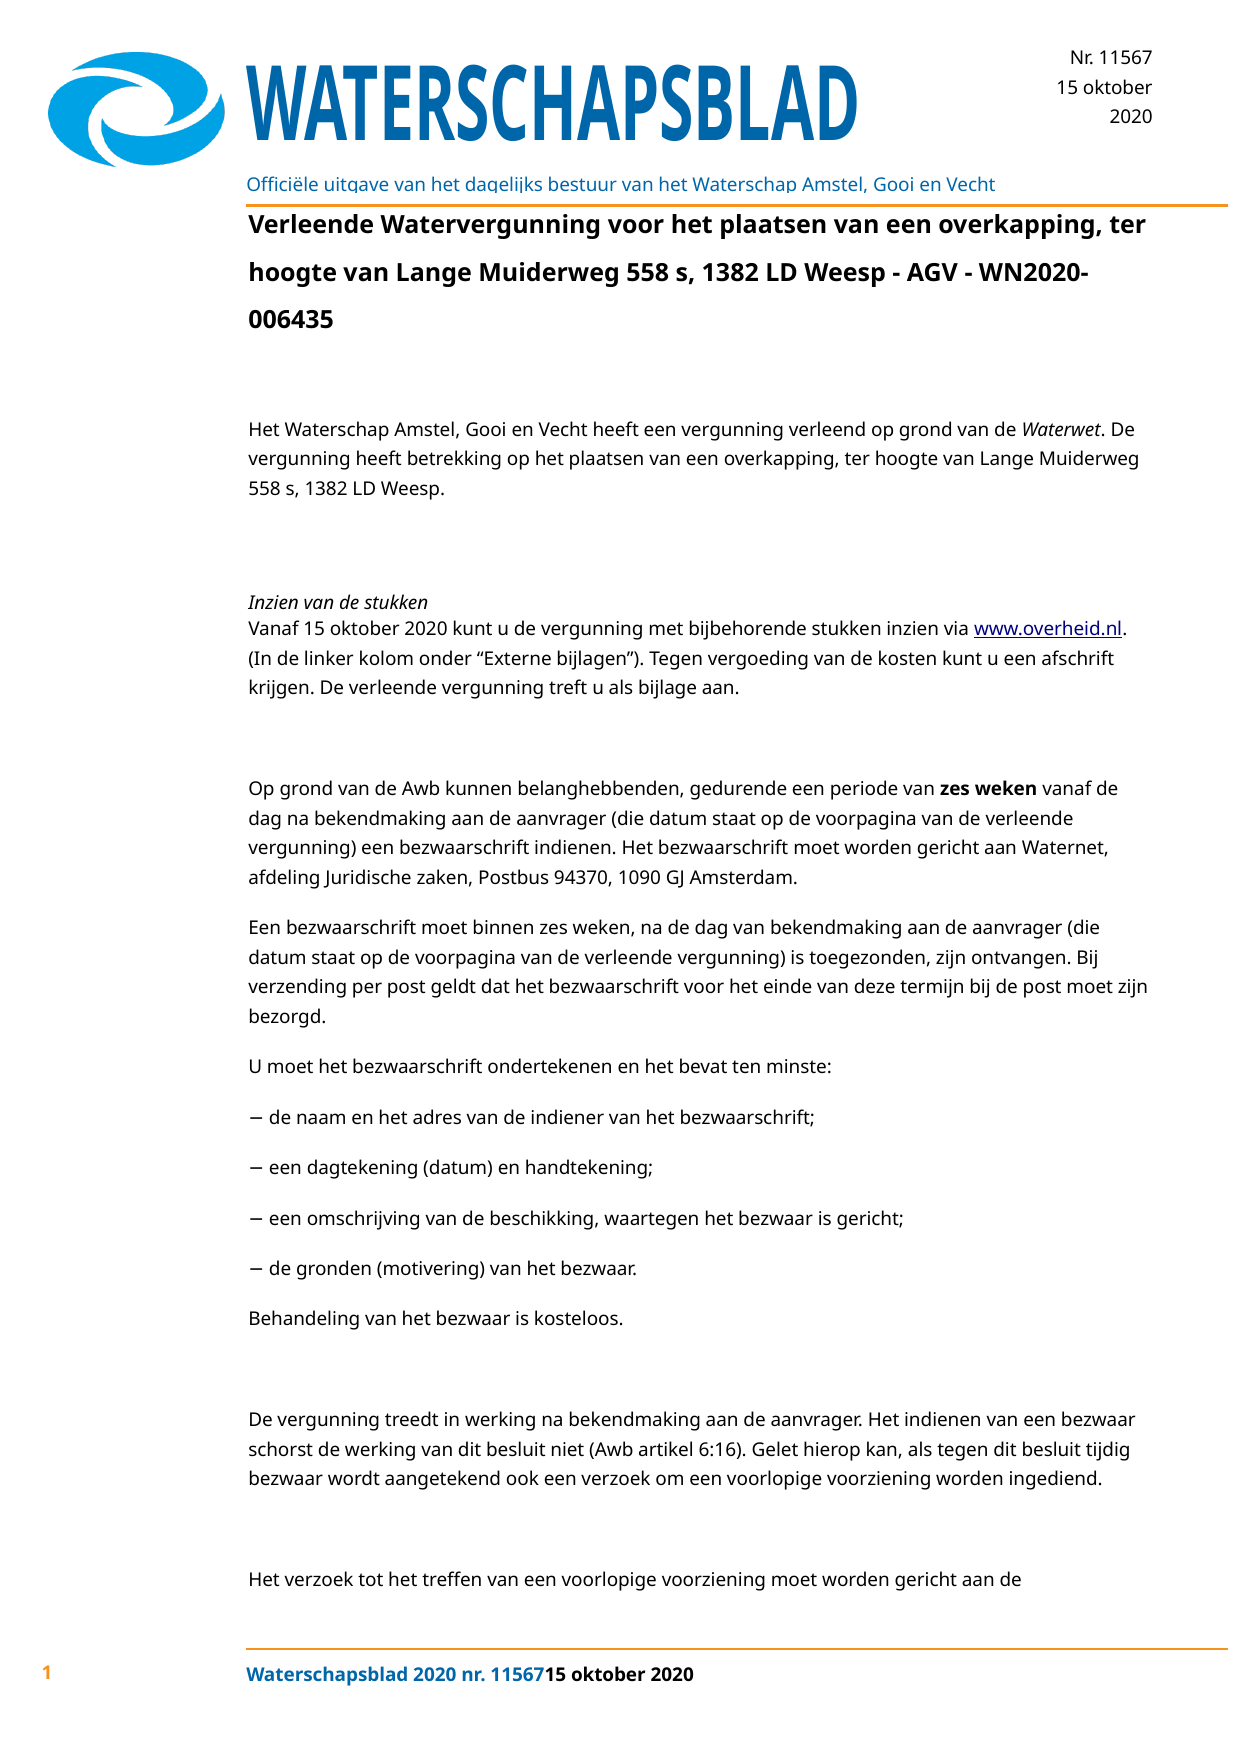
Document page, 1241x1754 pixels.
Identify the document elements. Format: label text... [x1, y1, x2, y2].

picture [41, 47, 231, 172]
text Verleende Watervergunning voor het plaatsen van een overkapping, ter hoogte van Lange Muiderweg 558 s, 1382 LD Weesp - AGV - WN2020-006435 [248, 207, 1152, 336]
text Vanaf 15 oktober 2020 kunt u de vergunning met bijbehorende stukken inzien via www.overheid.nl. (In de linker kolom onder “Externe bijlagen”). Tegen vergoeding van de kosten kunt u een afschrift krijgen. De verleende vergunning treft u als bijlage aan. [248, 615, 1152, 700]
text Behandeling van het bezwaar is kosteloos. [248, 1306, 1152, 1331]
text Het Waterschap Amstel, Gooi en Vecht heeft een vergunning verleend op grond van de Waterwet. De vergunning heeft betrekking op het plaatsen van een overkapping, ter hoogte van Lange Muiderweg 558 s, 1382 LD Weesp. [248, 416, 1152, 501]
text U moet het bezwaarschrift ondertekenen en het bevat ten minste: [248, 1053, 1152, 1079]
text Een bezwaarschrift moet binnen zes weken, na de dag van bekendmaking aan de aanvrager (die datum staat op de voorpagina van de verleende vergunning) is toegezonden, zijn ontvangen. Bij verzending per post geldt dat het bezwaarschrift voor het einde van deze termijn bij de post moet zijn bezorgd. [248, 914, 1152, 1029]
text Inzien van de stukken [248, 589, 1152, 615]
text − de naam en het adres van de indiener van het bezwaarschrift; [248, 1104, 1152, 1130]
text De vergunning treedt in werking na bekendmaking aan de aanvrager. Het indienen van een bezwaar schorst de werking van dit besluit niet (Awb artikel 6:16). Gelet hierop kan, als tegen dit besluit tijdig bezwaar wordt aangetekend ook een verzoek om een voorlopige voorziening worden ingediend. [248, 1406, 1152, 1491]
text Het verzoek tot het treffen van een voorlopige voorziening moet worden gericht aan de [248, 1566, 1152, 1592]
text − een omschrijving van de beschikking, waartegen het bezwaar is gericht; [248, 1205, 1152, 1231]
text − de gronden (motivering) van het bezwaar. [248, 1255, 1152, 1281]
text Op grond van de Awb kunnen belanghebbenden, gedurende een periode van zes weken vanaf de dag na bekendmaking aan de aanvrager (die datum staat op de voorpagina van de verleende vergunning) een bezwaarschrift indienen. Het bezwaarschrift moet worden gericht aan Waternet, afdeling Juridische zaken, Postbus 94370, 1090 GJ Amsterdam. [248, 775, 1152, 890]
text − een dagtekening (datum) en handtekening; [248, 1154, 1152, 1180]
